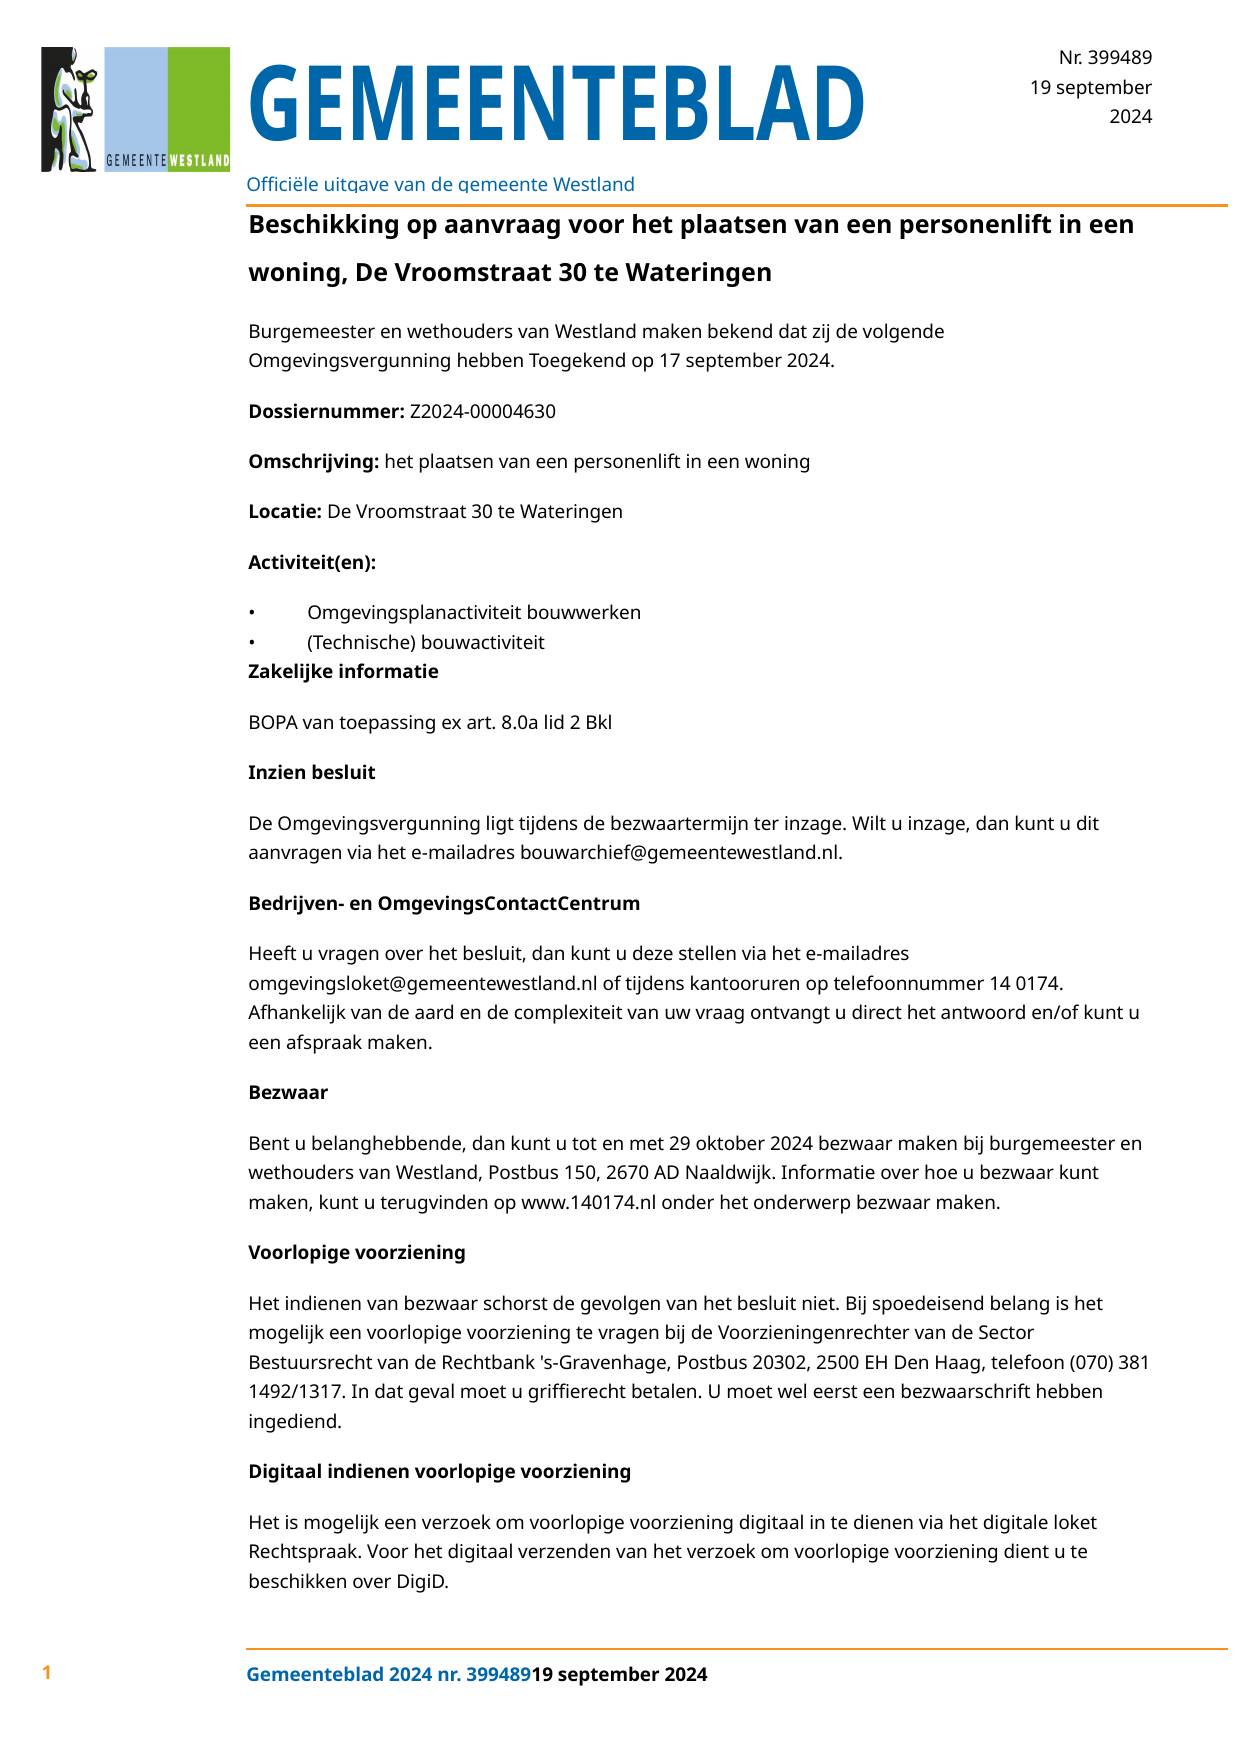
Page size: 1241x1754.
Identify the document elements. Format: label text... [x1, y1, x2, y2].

text Omschrijving: het plaatsen van een personenlift in een woning [248, 448, 1152, 474]
text Het indienen van bezwaar schorst de gevolgen van het besluit niet. Bij spoedeisend belang is het mogelijk een voorlopige voorziening te vragen bij de Voorzieningenrechter van de Sector Bestuursrecht van de Rechtbank 's-Gravenhage, Postbus 20302, 2500 EH Den Haag, telefoon (070) 381 1492/1317. In dat geval moet u griffierecht betalen. U moet wel eerst een bezwaarschrift hebben ingediend. [248, 1290, 1152, 1434]
text Het is mogelijk een verzoek om voorlopige voorziening digitaal in te dienen via het digitale loket Rechtspraak. Voor het digitaal verzenden van het verzoek om voorlopige voorziening dient u te beschikken over DigiD. [248, 1509, 1152, 1594]
text Voorlopige voorziening [248, 1239, 1152, 1265]
text Digitaal indienen voorlopige voorziening [248, 1459, 1152, 1484]
text Bent u belanghebbende, dan kunt u tot en met 29 oktober 2024 bezwaar maken bij burgemeester en wethouders van Westland, Postbus 150, 2670 AD Naaldwijk. Informatie over hoe u bezwaar kunt maken, kunt u terugvinden op www.140174.nl onder het onderwerp bezwaar maken. [248, 1130, 1152, 1215]
text Activiteit(en): [248, 549, 1152, 575]
list (Technische) bouwactiviteit [248, 629, 1152, 655]
text Bezwaar [248, 1079, 1152, 1105]
picture [41, 47, 231, 172]
text Bedrijven- en OmgevingsContactCentrum [248, 890, 1152, 916]
text Dossiernummer: Z2024-00004630 [248, 398, 1152, 424]
text De Omgevingsvergunning ligt tijdens de bezwaartermijn ter inzage. Wilt u inzage, dan kunt u dit aanvragen via het e-mailadres bouwarchief@gemeentewestland.nl. [248, 810, 1152, 865]
text BOPA van toepassing ex art. 8.0a lid 2 Bkl [248, 709, 1152, 735]
text Beschikking op aanvraag voor het plaatsen van een personenlift in een woning, De Vroomstraat 30 te Wateringen [248, 207, 1152, 288]
text Heeft u vragen over het besluit, dan kunt u deze stellen via het e-mailadres omgevingsloket@gemeentewestland.nl of tijdens kantooruren op telefoonnummer 14 0174. Afhankelijk van de aard en de complexiteit van uw vraag ontvangt u direct het antwoord en/of kunt u een afspraak maken. [248, 940, 1152, 1055]
text Zakelijke informatie [248, 659, 1152, 684]
text Inzien besluit [248, 759, 1152, 785]
text Burgemeester en wethouders van Westland maken bekend dat zij de volgende Omgevingsvergunning hebben Toegekend op 17 september 2024. [248, 318, 1152, 373]
text Locatie: De Vroomstraat 30 te Wateringen [248, 499, 1152, 524]
list Omgevingsplanactiviteit bouwwerken [248, 599, 1152, 625]
